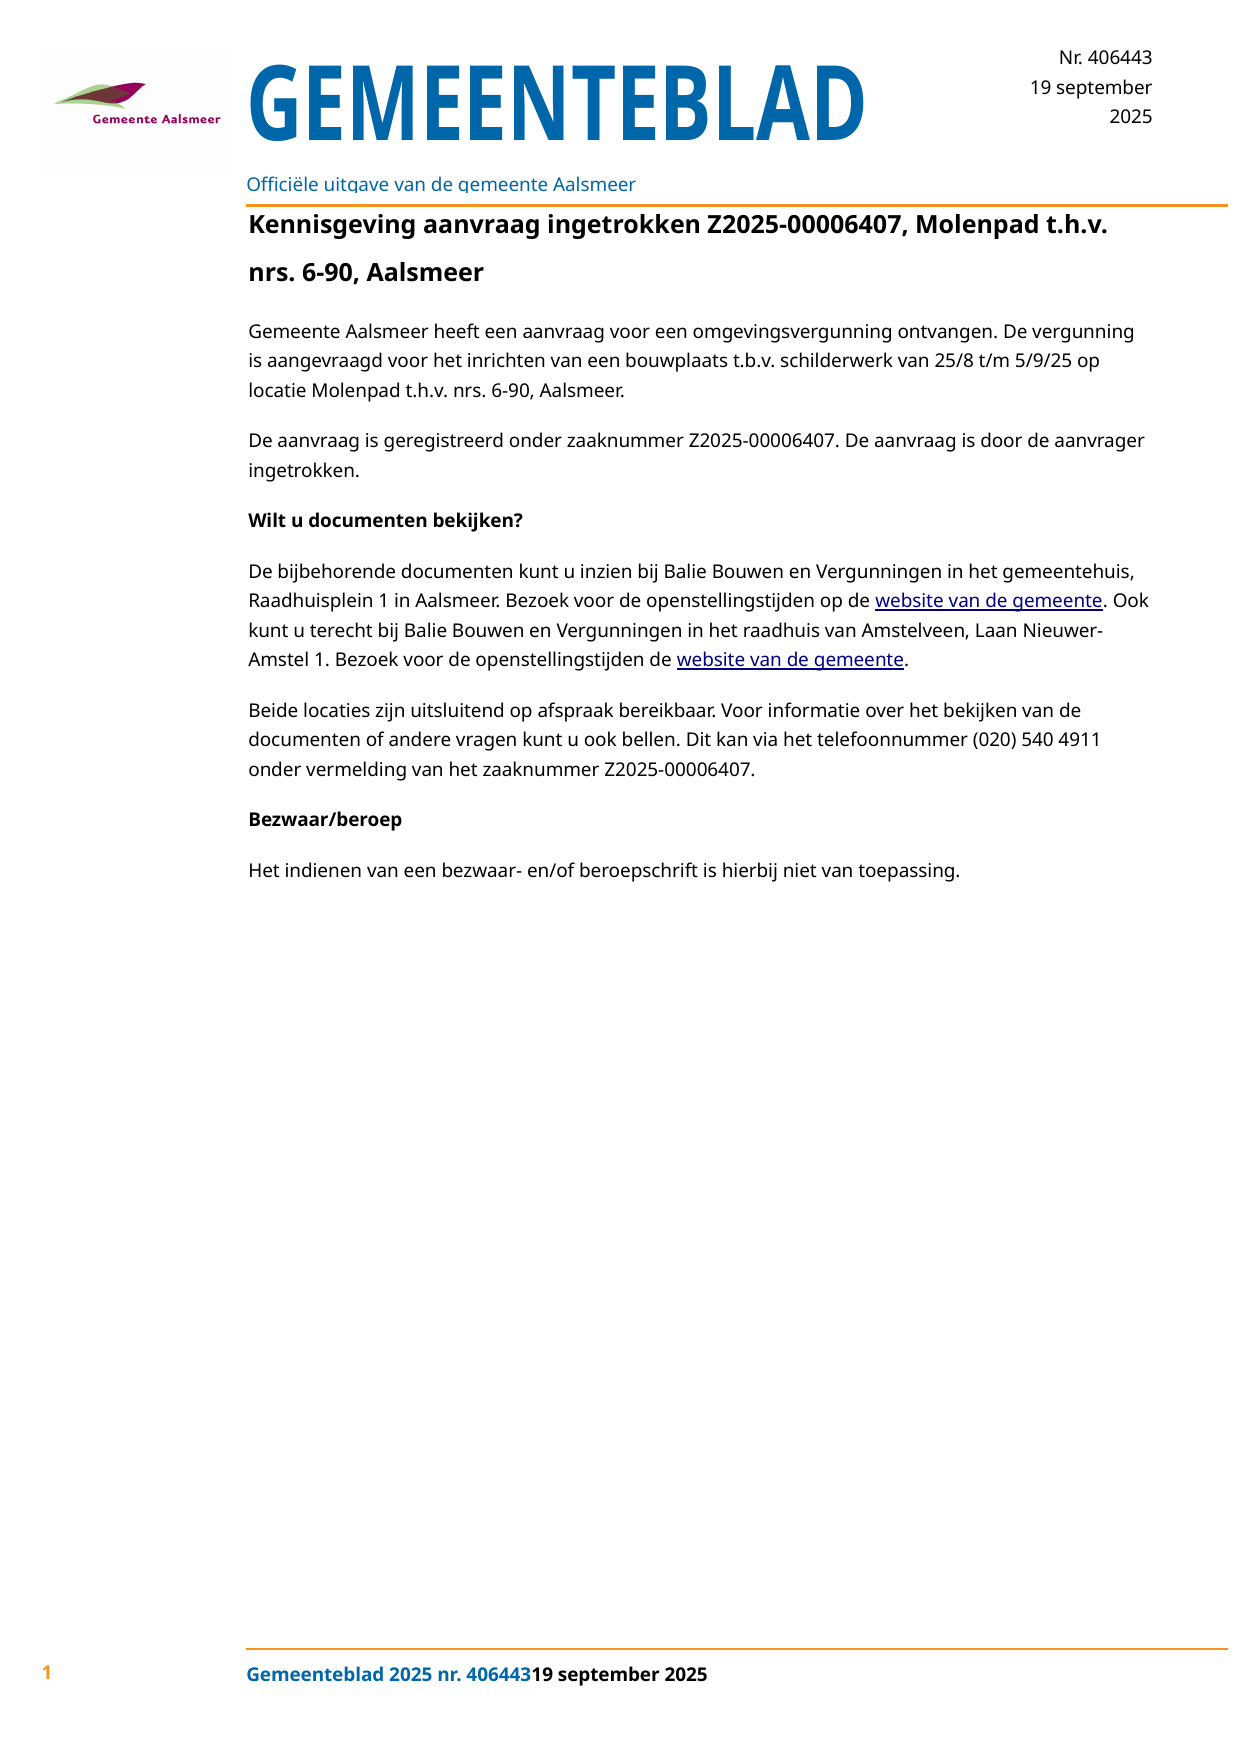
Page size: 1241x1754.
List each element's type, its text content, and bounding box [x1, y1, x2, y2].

text De aanvraag is geregistreerd onder zaaknummer Z2025-00006407. De aanvraag is door de aanvrager ingetrokken. [248, 427, 1152, 483]
text De bijbehorende documenten kunt u inzien bij Balie Bouwen en Vergunningen in het gemeentehuis, Raadhuisplein 1 in Aalsmeer. Bezoek voor de openstellingstijden op de website van de gemeente. Ook kunt u terecht bij Balie Bouwen en Vergunningen in het raadhuis van Amstelveen, Laan Nieuwer-Amstel 1. Bezoek voor de openstellingstijden de website van de gemeente. [248, 558, 1152, 672]
text Bezwaar/beroep [248, 807, 1152, 832]
text Wilt u documenten bekijken? [248, 507, 1152, 533]
text Beide locaties zijn uitsluitend op afspraak bereikbaar. Voor informatie over het bekijken van de documenten of andere vragen kunt u ook bellen. Dit kan via het telefoonnummer (020) 540 4911 onder vermelding van het zaaknummer Z2025-00006407. [248, 697, 1152, 782]
text Kennisgeving aanvraag ingetrokken Z2025-00006407, Molenpad t.h.v. nrs. 6-90, Aalsmeer [248, 207, 1152, 288]
text Het indienen van een bezwaar- en/of beroepschrift is hierbij niet van toepassing. [248, 857, 1152, 883]
picture [41, 47, 231, 172]
text Gemeente Aalsmeer heeft een aanvraag voor een omgevingsvergunning ontvangen. De vergunning is aangevraagd voor het inrichten van een bouwplaats t.b.v. schilderwerk van 25/8 t/m 5/9/25 op locatie Molenpad t.h.v. nrs. 6-90, Aalsmeer. [248, 318, 1152, 403]
